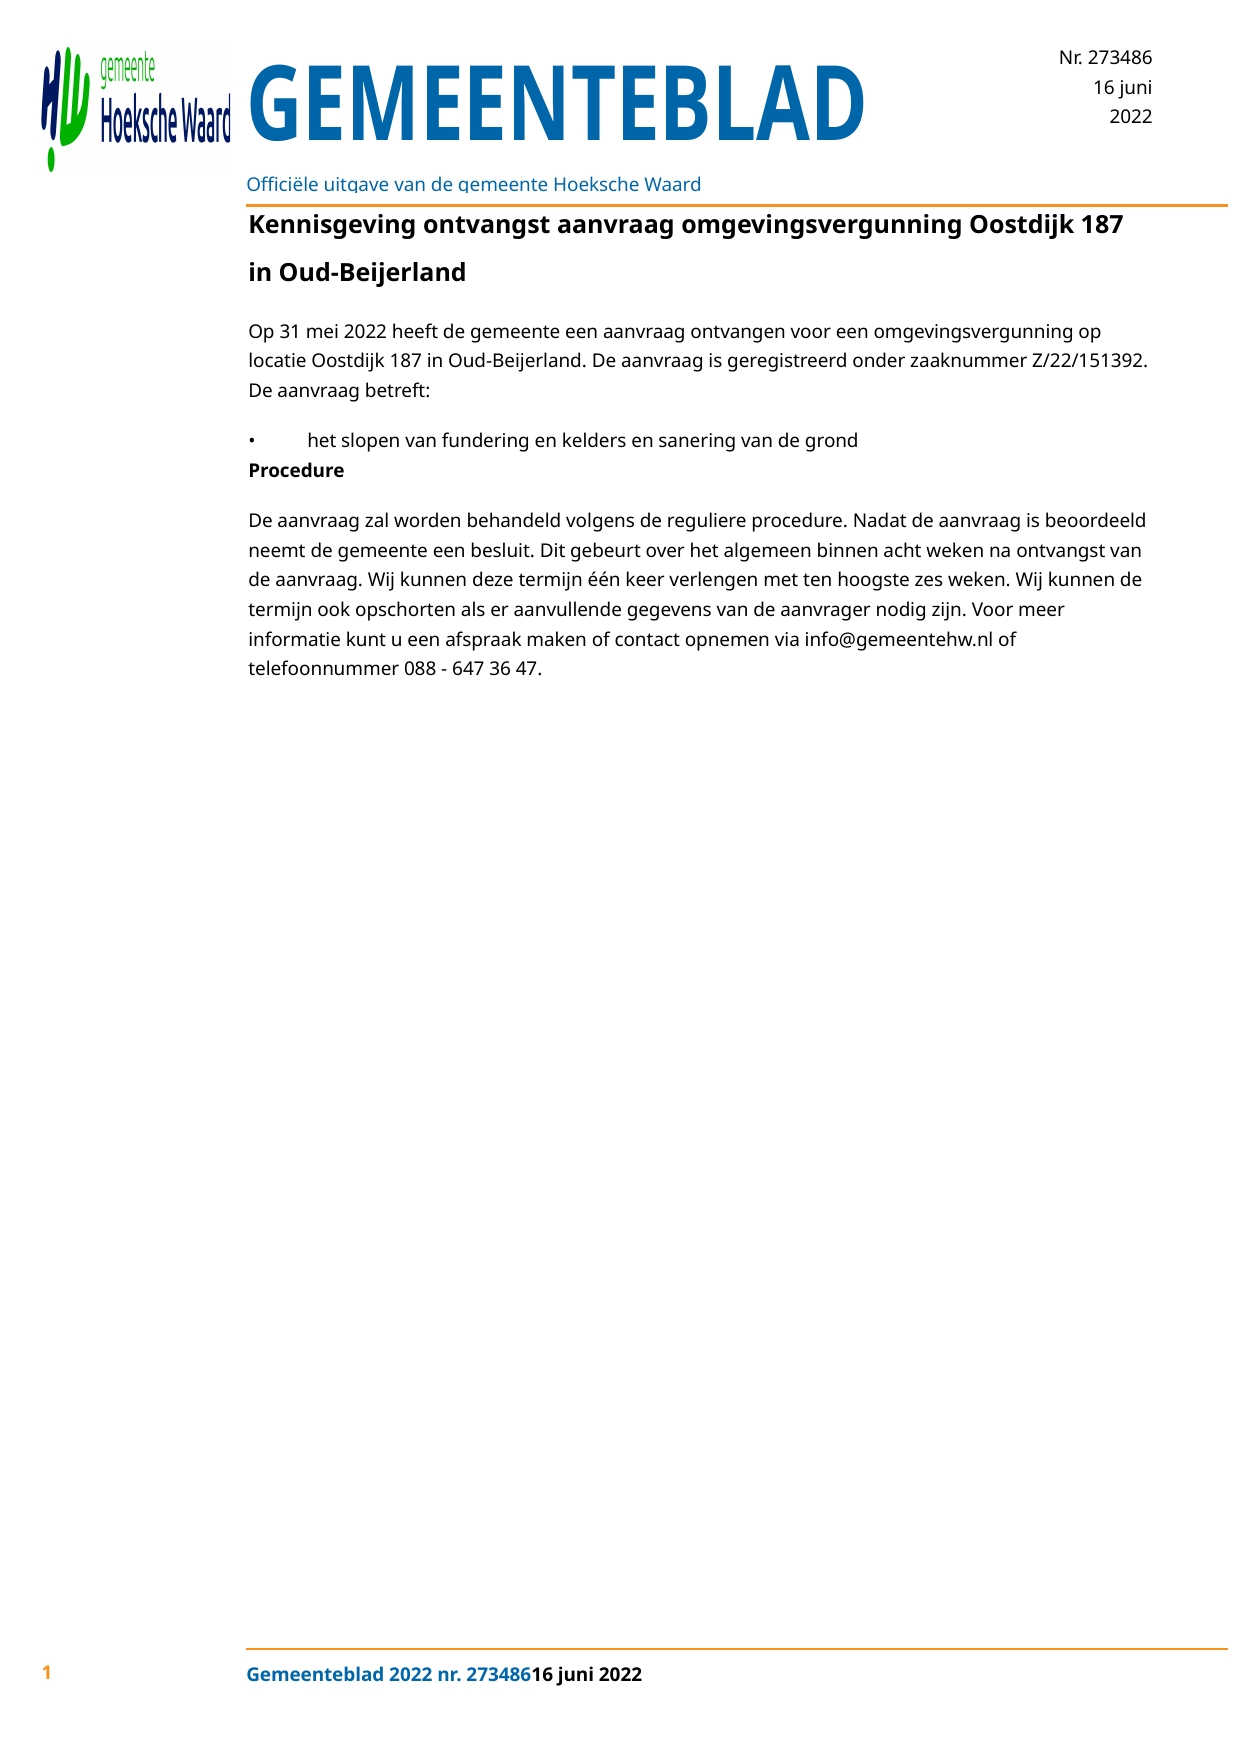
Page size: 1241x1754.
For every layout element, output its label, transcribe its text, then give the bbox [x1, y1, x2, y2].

list het slopen van fundering en kelders en sanering van de grond [248, 427, 1152, 453]
text Kennisgeving ontvangst aanvraag omgevingsvergunning Oostdijk 187 in Oud-Beijerland [248, 207, 1152, 288]
picture [41, 47, 231, 172]
text Op 31 mei 2022 heeft de gemeente een aanvraag ontvangen voor een omgevingsvergunning op locatie Oostdijk 187 in Oud-Beijerland. De aanvraag is geregistreerd onder zaaknummer Z/22/151392. De aanvraag betreft: [248, 318, 1152, 403]
text Procedure [248, 457, 1152, 483]
text De aanvraag zal worden behandeld volgens de reguliere procedure. Nadat de aanvraag is beoordeeld neemt de gemeente een besluit. Dit gebeurt over het algemeen binnen acht weken na ontvangst van de aanvraag. Wij kunnen deze termijn één keer verlengen met ten hoogste zes weken. Wij kunnen de termijn ook opschorten als er aanvullende gegevens van de aanvrager nodig zijn. Voor meer informatie kunt u een afspraak maken of contact opnemen via info@gemeentehw.nl of telefoonnummer 088 - 647 36 47. [248, 507, 1152, 681]
